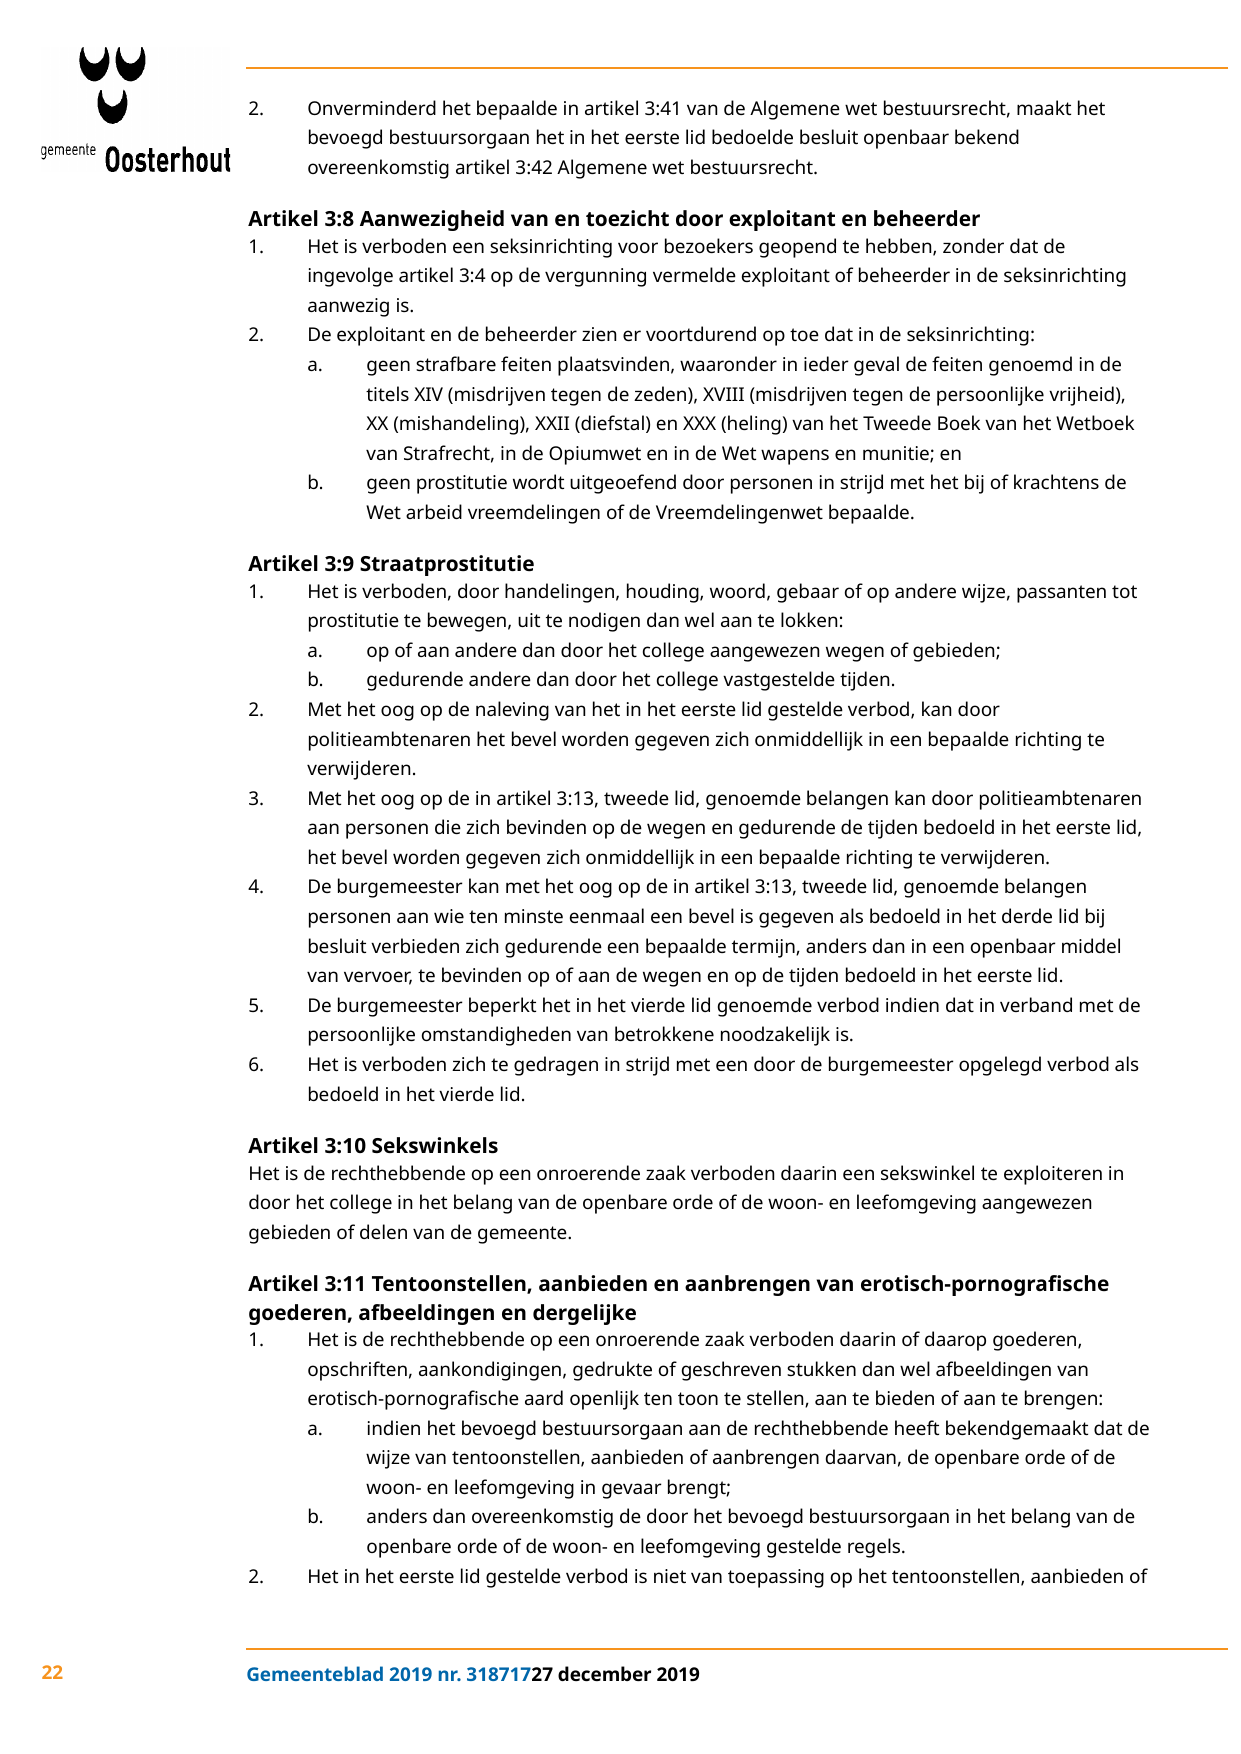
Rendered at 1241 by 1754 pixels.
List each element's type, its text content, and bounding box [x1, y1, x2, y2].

list Het is verboden, door handelingen, houding, woord, gebaar of op andere wijze, passanten tot prostitutie te bewegen, uit te nodigen dan wel aan te lokken: [248, 578, 1152, 633]
text Artikel 3:10 Sekswinkels [248, 1131, 1152, 1160]
list Onverminderd het bepaalde in artikel 3:41 van de Algemene wet bestuursrecht, maakt het bevoegd bestuursorgaan het in het eerste lid bedoelde besluit openbaar bekend overeenkomstig artikel 3:42 Algemene wet bestuursrecht. [248, 95, 1152, 180]
list gedurende andere dan door het college vastgestelde tijden. [307, 667, 1152, 692]
list anders dan overeenkomstig de door het bevoegd bestuursorgaan in het belang van de openbare orde of de woon- en leefomgeving gestelde regels. [307, 1504, 1152, 1559]
list Met het oog op de in artikel 3:13, tweede lid, genoemde belangen kan door politieambtenaren aan personen die zich bevinden op de wegen en gedurende de tijden bedoeld in het eerste lid, het bevel worden gegeven zich onmiddellijk in een bepaalde richting te verwijderen. [248, 785, 1152, 870]
picture [41, 47, 231, 172]
list op of aan andere dan door het college aangewezen wegen of gebieden; [307, 637, 1152, 663]
list Met het oog op de naleving van het in het eerste lid gestelde verbod, kan door politieambtenaren het bevel worden gegeven zich onmiddellijk in een bepaalde richting te verwijderen. [248, 696, 1152, 781]
list geen strafbare feiten plaatsvinden, waaronder in ieder geval de feiten genoemd in de titels XIV (misdrijven tegen de zeden), XVIII (misdrijven tegen de persoonlijke vrijheid), XX (mishandeling), XXII (diefstal) en XXX (heling) van het Tweede Boek van het Wetboek van Strafrecht, in de Opiumwet en in de Wet wapens en munitie; en [307, 351, 1152, 466]
list De burgemeester kan met het oog op de in artikel 3:13, tweede lid, genoemde belangen personen aan wie ten minste eenmaal een bevel is gegeven als bedoeld in het derde lid bij besluit verbieden zich gedurende een bepaalde termijn, anders dan in een openbaar middel van vervoer, te bevinden op of aan de wegen en op de tijden bedoeld in het eerste lid. [248, 874, 1152, 988]
list indien het bevoegd bestuursorgaan aan de rechthebbende heeft bekendgemaakt dat de wijze van tentoonstellen, aanbieden of aanbrengen daarvan, de openbare orde of de woon- en leefomgeving in gevaar brengt; [307, 1415, 1152, 1500]
list Het in het eerste lid gestelde verbod is niet van toepassing op het tentoonstellen, aanbieden of [248, 1563, 1152, 1588]
list geen prostitutie wordt uitgeoefend door personen in strijd met het bij of krachtens de Wet arbeid vreemdelingen of de Vreemdelingenwet bepaalde. [307, 469, 1152, 525]
list Het is de rechthebbende op een onroerende zaak verboden daarin of daarop goederen, opschriften, aankondigingen, gedrukte of geschreven stukken dan wel afbeeldingen van erotisch-pornografische aard openlijk ten toon te stellen, aan te bieden of aan te brengen: [248, 1326, 1152, 1411]
list De exploitant en de beheerder zien er voortdurend op toe dat in de seksinrichting: [248, 322, 1152, 347]
list Het is verboden zich te gedragen in strijd met een door de burgemeester opgelegd verbod als bedoeld in het vierde lid. [248, 1051, 1152, 1107]
text Artikel 3:11 Tentoonstellen, aanbieden en aanbrengen van erotisch-pornografische goederen, afbeeldingen en dergelijke [248, 1269, 1152, 1326]
list De burgemeester beperkt het in het vierde lid genoemde verbod indien dat in verband met de persoonlijke omstandigheden van betrokkene noodzakelijk is. [248, 992, 1152, 1047]
list Het is verboden een seksinrichting voor bezoekers geopend te hebben, zonder dat de ingevolge artikel 3:4 op de vergunning vermelde exploitant of beheerder in de seksinrichting aanwezig is. [248, 233, 1152, 318]
text Artikel 3:9 Straatprostitutie [248, 549, 1152, 578]
text Artikel 3:8 Aanwezigheid van en toezicht door exploitant en beheerder [248, 204, 1152, 233]
text Het is de rechthebbende op een onroerende zaak verboden daarin een sekswinkel te exploiteren in door het college in het belang van de openbare orde of de woon- en leefomgeving aangewezen gebieden of delen van de gemeente. [248, 1160, 1152, 1244]
